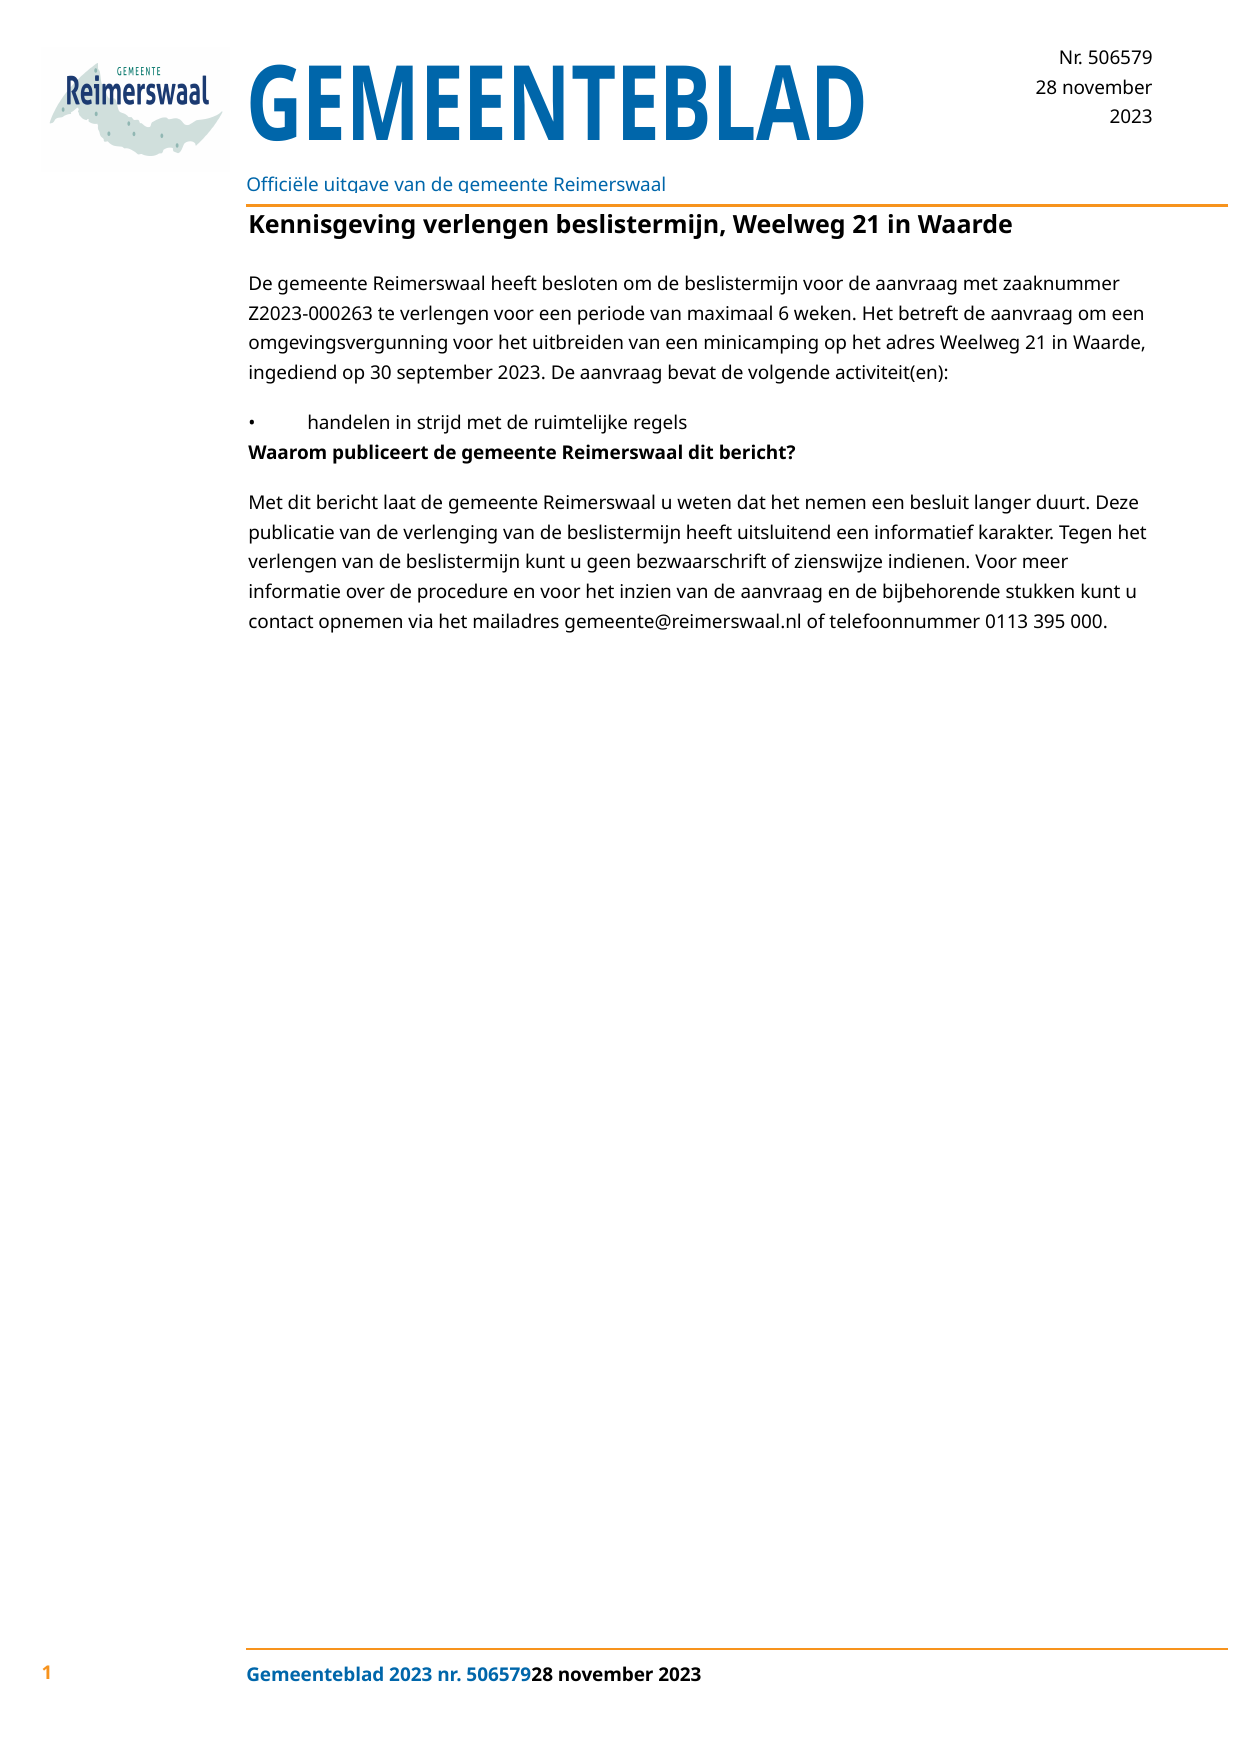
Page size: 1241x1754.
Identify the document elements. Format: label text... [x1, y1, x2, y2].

text De gemeente Reimerswaal heeft besloten om de beslistermijn voor de aanvraag met zaaknummer Z2023-000263 te verlengen voor een periode van maximaal 6 weken. Het betreft de aanvraag om een omgevingsvergunning voor het uitbreiden van een minicamping op het adres Weelweg 21 in Waarde, ingediend op 30 september 2023. De aanvraag bevat de volgende activiteit(en): [248, 270, 1152, 385]
text Waarom publiceert de gemeente Reimerswaal dit bericht? [248, 439, 1152, 465]
text Met dit bericht laat de gemeente Reimerswaal u weten dat het nemen een besluit langer duurt. Deze publicatie van de verlenging van de beslistermijn heeft uitsluitend een informatief karakter. Tegen het verlengen van de beslistermijn kunt u geen bezwaarschrift of zienswijze indienen. Voor meer informatie over de procedure en voor het inzien van de aanvraag en de bijbehorende stukken kunt u contact opnemen via het mailadres gemeente@reimerswaal.nl of telefoonnummer 0113 395 000. [248, 489, 1152, 633]
text Kennisgeving verlengen beslistermijn, Weelweg 21 in Waarde [248, 207, 1152, 241]
picture [41, 47, 231, 172]
list handelen in strijd met de ruimtelijke regels [248, 409, 1152, 435]
